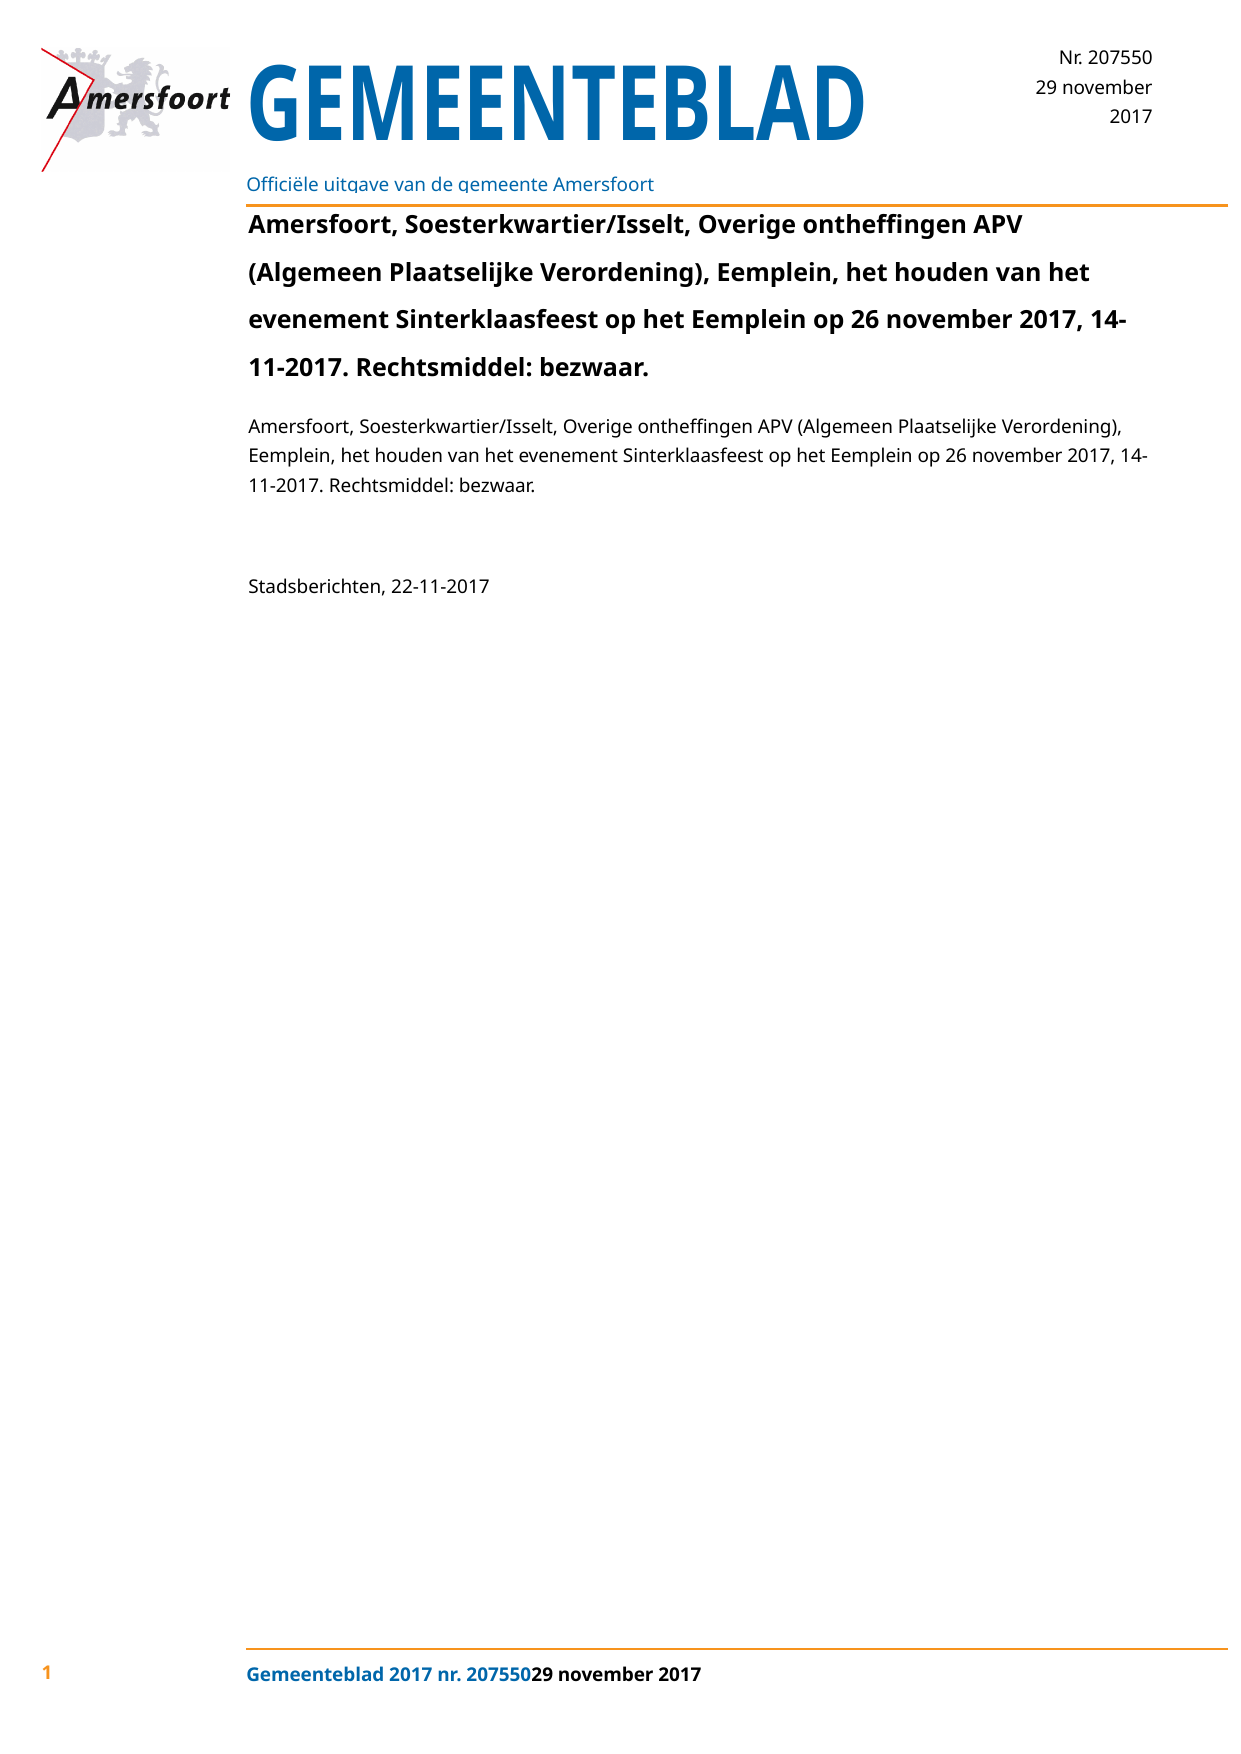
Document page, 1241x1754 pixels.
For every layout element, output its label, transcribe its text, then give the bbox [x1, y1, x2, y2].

text Stadsberichten, 22-11-2017 [248, 573, 1152, 599]
text Amersfoort, Soesterkwartier/Isselt, Overige ontheffingen APV (Algemeen Plaatselijke Verordening), Eemplein, het houden van het evenement Sinterklaasfeest op het Eemplein op 26 november 2017, 14-11-2017. Rechtsmiddel: bezwaar. [248, 413, 1152, 498]
picture [41, 47, 231, 172]
text Amersfoort, Soesterkwartier/Isselt, Overige ontheffingen APV (Algemeen Plaatselijke Verordening), Eemplein, het houden van het evenement Sinterklaasfeest op het Eemplein op 26 november 2017, 14-11-2017. Rechtsmiddel: bezwaar. [248, 207, 1152, 384]
